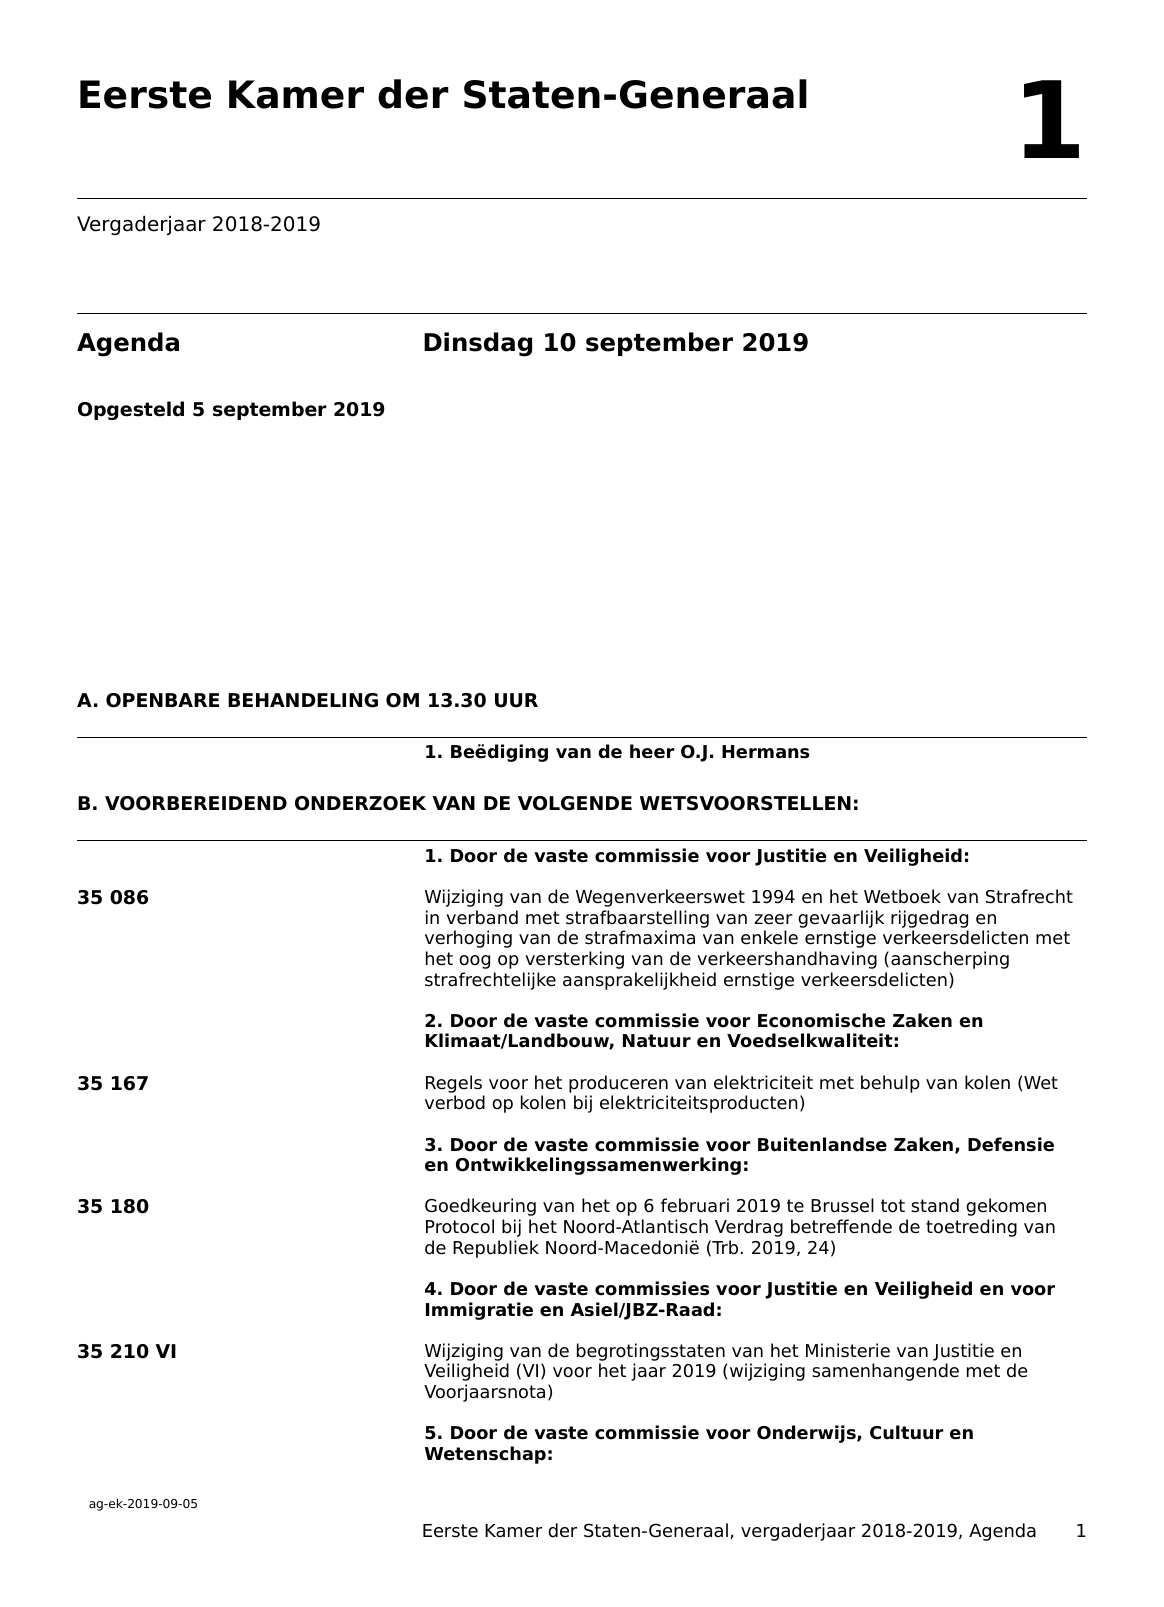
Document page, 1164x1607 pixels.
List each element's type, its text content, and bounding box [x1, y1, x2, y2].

table_cell [401, 1114, 418, 1134]
table_cell [77, 1114, 401, 1134]
table_cell [418, 1176, 1087, 1196]
table_cell [418, 1320, 1087, 1341]
table_cell 2. Door de vaste commissie voor Economische Zaken en Klimaat/Landbouw, Natuur en Voedselkwaliteit: [418, 1011, 1087, 1052]
table_header [401, 841, 418, 866]
table_cell Goedkeuring van het op 6 februari 2019 te Brussel tot stand gekomen Protocol bij het Noord-Atlantisch Verdrag betreffende de toetreding van de Republiek Noord-Macedonië (Trb. 2019, 24) [418, 1196, 1087, 1258]
table_cell [77, 1135, 401, 1176]
table_cell [401, 1196, 418, 1258]
table_cell [401, 1423, 418, 1464]
table_cell 3. Door de vaste commissie voor Buitenlandse Zaken, Defensie en Ontwikkelingssamenwerking: [418, 1135, 1087, 1176]
table_cell [77, 1052, 401, 1073]
table_cell [77, 1011, 401, 1052]
table_cell 35 086 [77, 887, 401, 990]
table_cell [418, 1114, 1087, 1134]
table_cell Regels voor het produceren van elektriciteit met behulp van kolen (Wet verbod op kolen bij elektriciteitsproducten) [418, 1073, 1087, 1114]
table_cell 35 180 [77, 1196, 401, 1258]
text ag-ek-2019-09-05 [88, 1497, 323, 1511]
table_cell 35 210 VI [77, 1341, 401, 1403]
table_cell [77, 1279, 401, 1320]
table_cell [77, 1403, 401, 1423]
table_cell [401, 1052, 418, 1073]
table_cell [401, 866, 418, 887]
table_cell [401, 1176, 418, 1196]
table_header Eerste Kamer der Staten-Generaal [77, 59, 886, 198]
table_header [77, 841, 401, 866]
table_cell Dinsdag 10 september 2019 [422, 314, 1087, 357]
table_cell [77, 866, 401, 887]
table_cell [401, 1279, 418, 1320]
table_cell Wijziging van de Wegenverkeerswet 1994 en het Wetboek van Strafrecht in verband met strafbaarstelling van zeer gevaarlijk rijgedrag en verhoging van de strafmaxima van enkele ernstige verkeersdelicten met het oog op versterking van de verkeershandhaving (aanscherping strafrechtelijke aansprakelijkheid ernstige verkeersdelicten) [418, 887, 1087, 990]
table_cell Agenda [77, 314, 422, 357]
subtitle B. VOORBEREIDEND ONDERZOEK VAN DE VOLGENDE WETSVOORSTELLEN: [77, 793, 1087, 815]
table_cell 4. Door de vaste commissies voor Justitie en Veiligheid en voor Immigratie en Asiel/JBZ-Raad: [418, 1279, 1087, 1320]
table_cell [401, 1341, 418, 1403]
table_cell [418, 990, 1087, 1011]
table_cell [401, 1403, 418, 1423]
table_cell [77, 1423, 401, 1464]
subtitle A. OPENBARE BEHANDELING OM 13.30 UUR [77, 690, 1087, 712]
table_cell Wijziging van de begrotingsstaten van het Ministerie van Justitie en Veiligheid (VI) voor het jaar 2019 (wijziging samenhangende met de Voorjaarsnota) [418, 1341, 1087, 1403]
table_header 1 [886, 59, 1087, 198]
table_cell [418, 1403, 1087, 1423]
table_cell [401, 1320, 418, 1341]
table_cell 35 167 [77, 1073, 401, 1114]
table_cell [418, 1258, 1087, 1279]
table_cell 5. Door de vaste commissie voor Onderwijs, Cultuur en Wetenschap: [418, 1423, 1087, 1464]
table_cell [418, 866, 1087, 887]
table_cell [401, 1073, 418, 1114]
table_cell [77, 1258, 401, 1279]
table_header 1. Door de vaste commissie voor Justitie en Veiligheid: [418, 841, 1087, 866]
table_header [77, 738, 401, 763]
table_cell [77, 1176, 401, 1196]
table_header 1. Beëdiging van de heer O.J. Hermans [418, 738, 1087, 763]
table_cell [77, 1320, 401, 1341]
table_cell [401, 990, 418, 1011]
table_cell [401, 1011, 418, 1052]
table_cell Vergaderjaar 2018-2019 [77, 199, 1087, 313]
table_cell [77, 990, 401, 1011]
table_cell [401, 1135, 418, 1176]
table_header [401, 738, 418, 763]
table_cell [418, 1052, 1087, 1073]
table_cell [401, 1258, 418, 1279]
text Opgesteld 5 september 2019 [77, 399, 1087, 421]
table_cell [401, 887, 418, 990]
